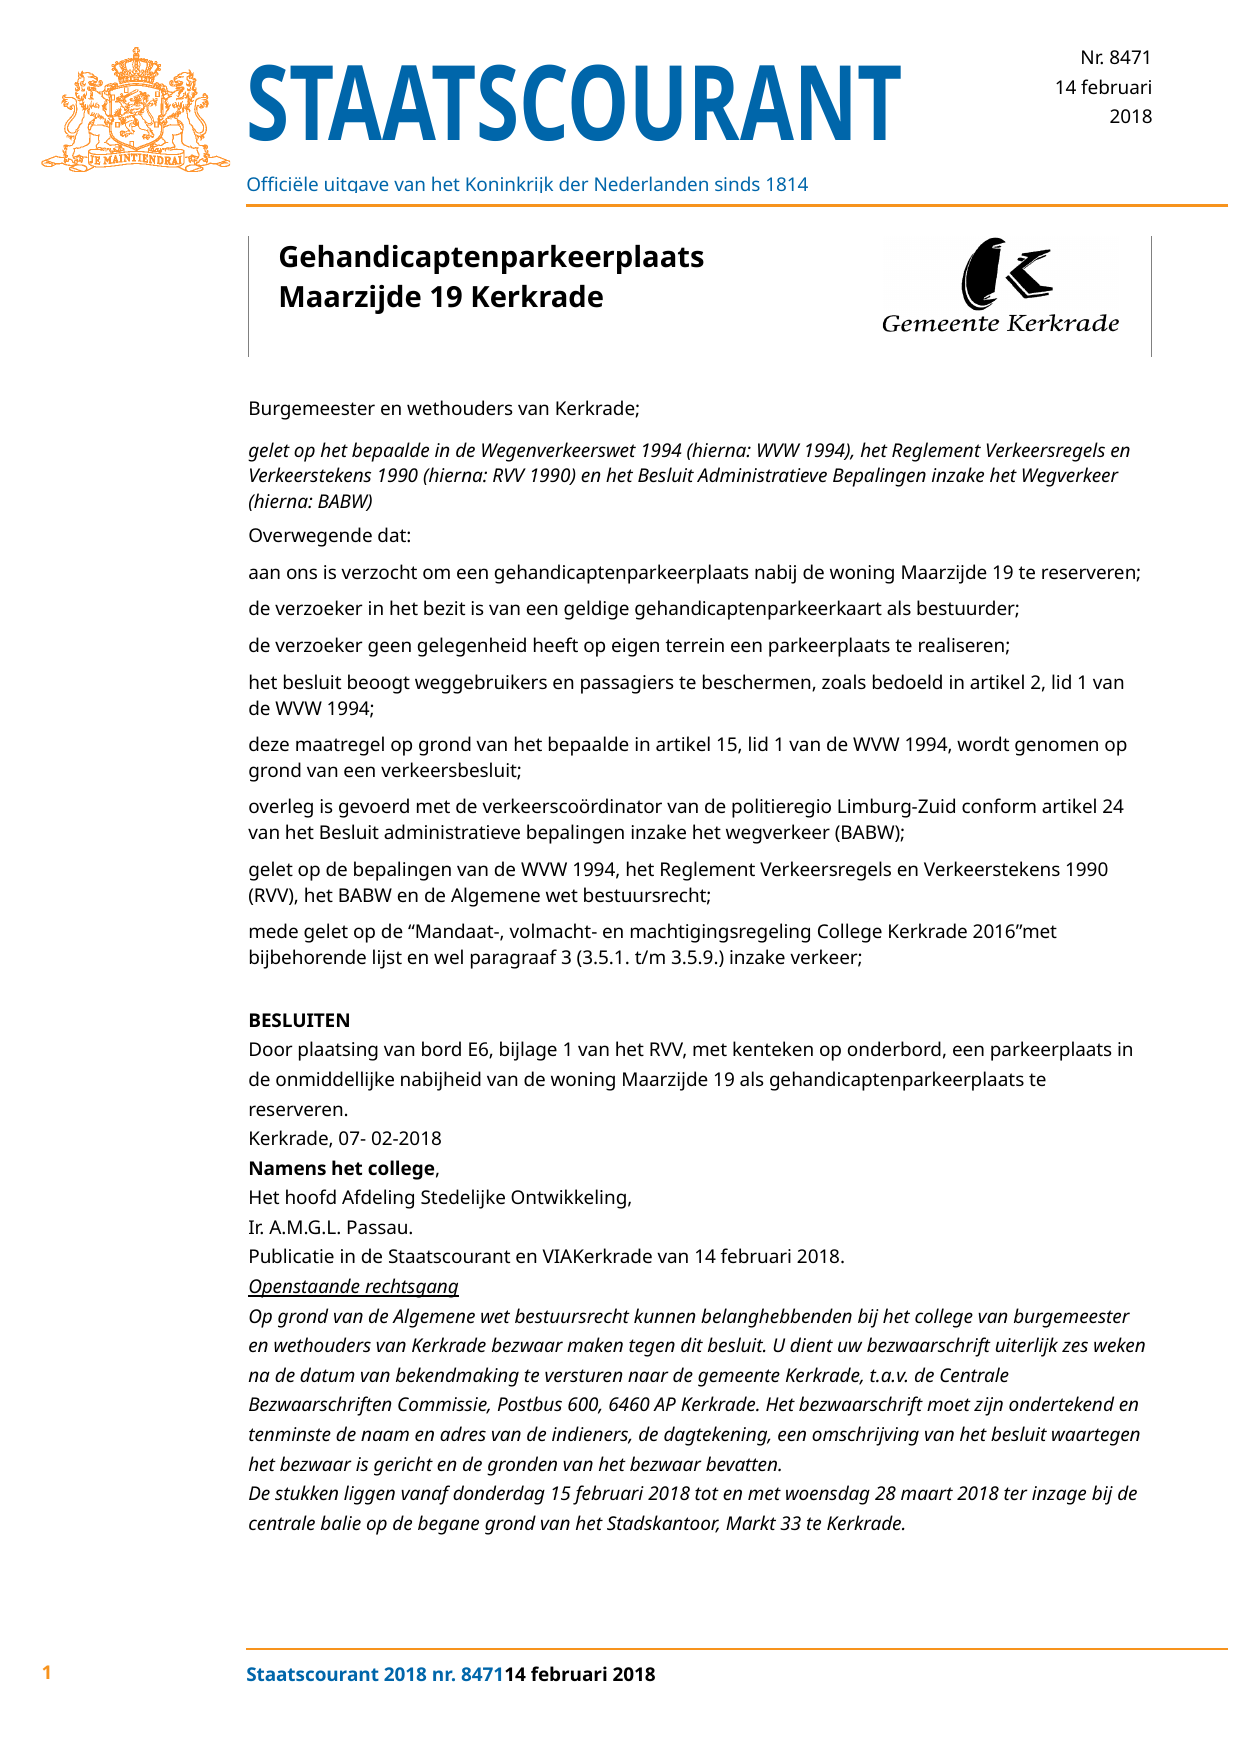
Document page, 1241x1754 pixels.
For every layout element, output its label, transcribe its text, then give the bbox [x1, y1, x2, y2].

text Op grond van de Algemene wet bestuursrecht kunnen belanghebbenden bij het college van burgemeester en wethouders van Kerkrade bezwaar maken tegen dit besluit. U dient uw bezwaarschrift uiterlijk zes weken na de datum van bekendmaking te versturen naar de gemeente Kerkrade, t.a.v. de Centrale Bezwaarschriften Commissie, Postbus 600, 6460 AP Kerkrade. Het bezwaarschrift moet zijn ondertekend en tenminste de naam en adres van de indieners, de dagtekening, een omschrijving van het besluit waartegen het bezwaar is gericht en de gronden van het bezwaar bevatten. [248, 1303, 1152, 1476]
text Burgemeester en wethouders van Kerkrade; [248, 395, 1152, 421]
text BESLUITEN [248, 1007, 1152, 1033]
text Door plaatsing van bord E6, bijlage 1 van het RVV, met kenteken op onderbord, een parkeerplaats in de onmiddellijke nabijheid van de woning Maarzijde 19 als gehandicaptenparkeerplaats te reserveren. [248, 1037, 1152, 1121]
text Namens het college, [248, 1155, 1152, 1181]
text Ir. A.M.G.L. Passau. [248, 1214, 1152, 1240]
text De stukken liggen vanaf donderdag 15 februari 2018 tot en met woensdag 28 maart 2018 ter inzage bij de centrale balie op de begane grond van het Stadskantoor, Markt 33 te Kerkrade. [248, 1480, 1152, 1536]
text gelet op het bepaalde in de Wegenverkeerswet 1994 (hierna: WVW 1994), het Reglement Verkeersregels en Verkeerstekens 1990 (hierna: RVV 1990) en het Besluit Administratieve Bepalingen inzake het Wegverkeer (hierna: BABW) [248, 437, 1152, 514]
text aan ons is verzocht om een gehandicaptenparkeerplaats nabij de woning Maarzijde 19 te reserveren; [248, 559, 1152, 585]
text mede gelet op de “Mandaat-, volmacht- en machtigingsregeling College Kerkrade 2016”met bijbehorende lijst en wel paragraaf 3 (3.5.1. t/m 3.5.9.) inzake verkeer; [248, 918, 1152, 970]
text Het hoofd Afdeling Stedelijke Ontwikkeling, [248, 1184, 1152, 1210]
text overleg is gevoerd met de verkeerscoördinator van de politieregio Limburg-Zuid conform artikel 24 van het Besluit administratieve bepalingen inzake het wegverkeer (BABW); [248, 794, 1152, 845]
text de verzoeker geen gelegenheid heeft op eigen terrein een parkeerplaats te realiseren; [248, 632, 1152, 658]
text Kerkrade, 07- 02-2018 [248, 1125, 1152, 1151]
text Publicatie in de Staatscourant en VIAKerkrade van 14 februari 2018. [248, 1244, 1152, 1269]
text het besluit beoogt weggebruikers en passagiers te beschermen, zoals bedoeld in artikel 2, lid 1 van de WVW 1994; [248, 669, 1152, 720]
text Overwegende dat: [248, 522, 1152, 548]
table_header Gehandicaptenparkeerplaats Maarzijde 19 Kerkrade [249, 236, 850, 357]
text deze maatregel op grond van het bepaalde in artikel 15, lid 1 van de WVW 1994, wordt genomen op grond van een verkeersbesluit; [248, 731, 1152, 783]
text Openstaande rechtsgang [248, 1273, 1152, 1299]
text de verzoeker in het bezit is van een geldige gehandicaptenparkeerkaart als bestuurder; [248, 596, 1152, 621]
picture [882, 236, 1119, 332]
picture [41, 47, 231, 172]
text gelet op de bepalingen van de WVW 1994, het Reglement Verkeersregels en Verkeerstekens 1990 (RVV), het BABW en de Algemene wet bestuursrecht; [248, 856, 1152, 908]
table_header [850, 236, 1151, 357]
